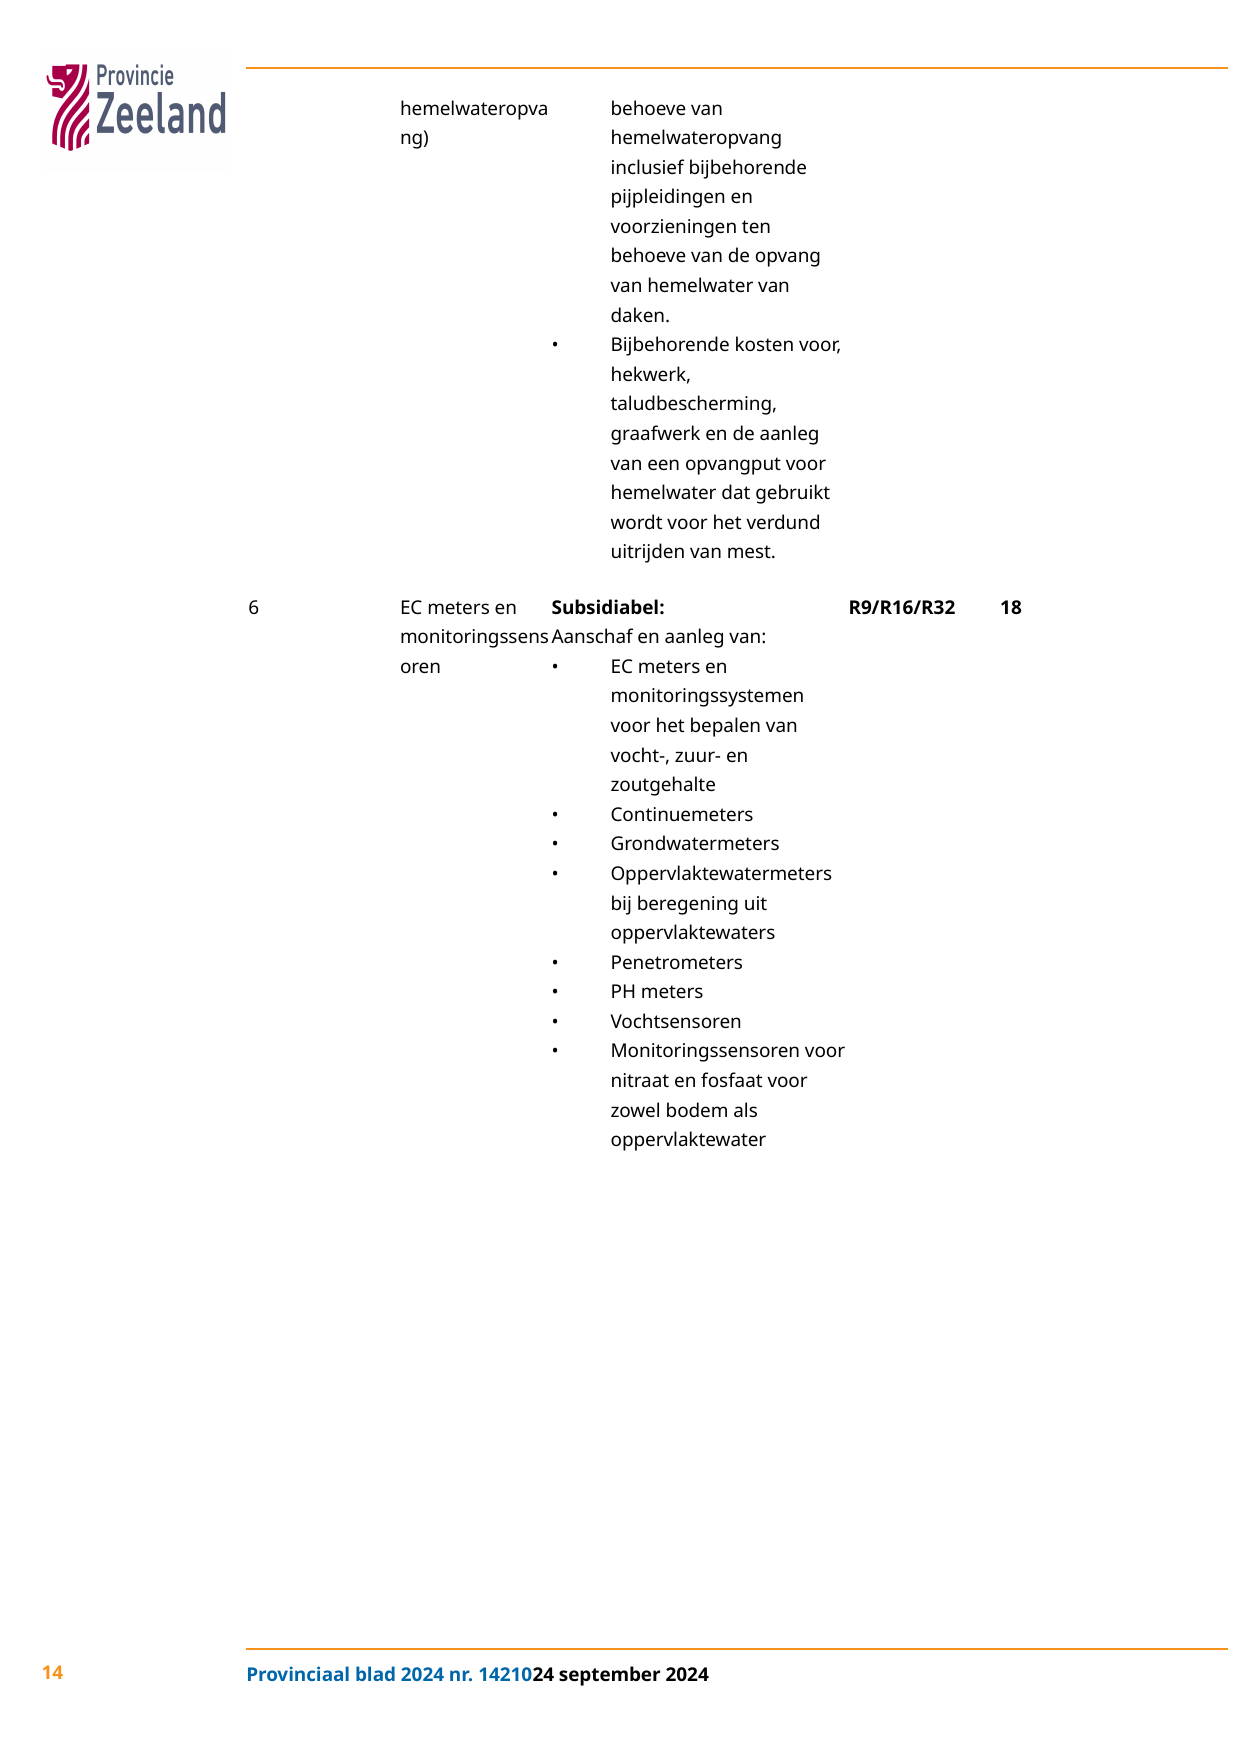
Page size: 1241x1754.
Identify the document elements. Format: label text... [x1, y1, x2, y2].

table_cell 6 [248, 594, 400, 1182]
table_cell 18 [1000, 594, 1152, 1182]
table_cell hemelwateropvang) [400, 95, 551, 594]
table_cell [848, 95, 1000, 594]
table_cell [1000, 95, 1152, 594]
table_cell [248, 95, 400, 594]
table_cell behoeve van hemelwateropvang inclusief bijbehorende pijpleidingen en voorzieningen ten behoeve van de opvang van hemelwater van daken. Bijbehorende kosten voor, hekwerk, taludbescherming, graafwerk en de aanleg van een opvangput voor hemelwater dat gebruikt wordt voor het verdund uitrijden van mest. [551, 95, 848, 594]
table_cell R9/R16/R32 [848, 594, 1000, 1182]
table_cell EC meters en monitoringssensoren [400, 594, 551, 1182]
picture [41, 47, 231, 172]
table_cell Subsidiabel: Aanschaf en aanleg van: EC meters en monitoringssystemen voor het bepalen van vocht-, zuur- en zoutgehalte Continuemeters Grondwatermeters Oppervlaktewatermeters bij beregening uit oppervlaktewaters Penetrometers PH meters Vochtsensoren Monitoringssensoren voor nitraat en fosfaat voor zowel bodem als oppervlaktewater [551, 594, 848, 1182]
